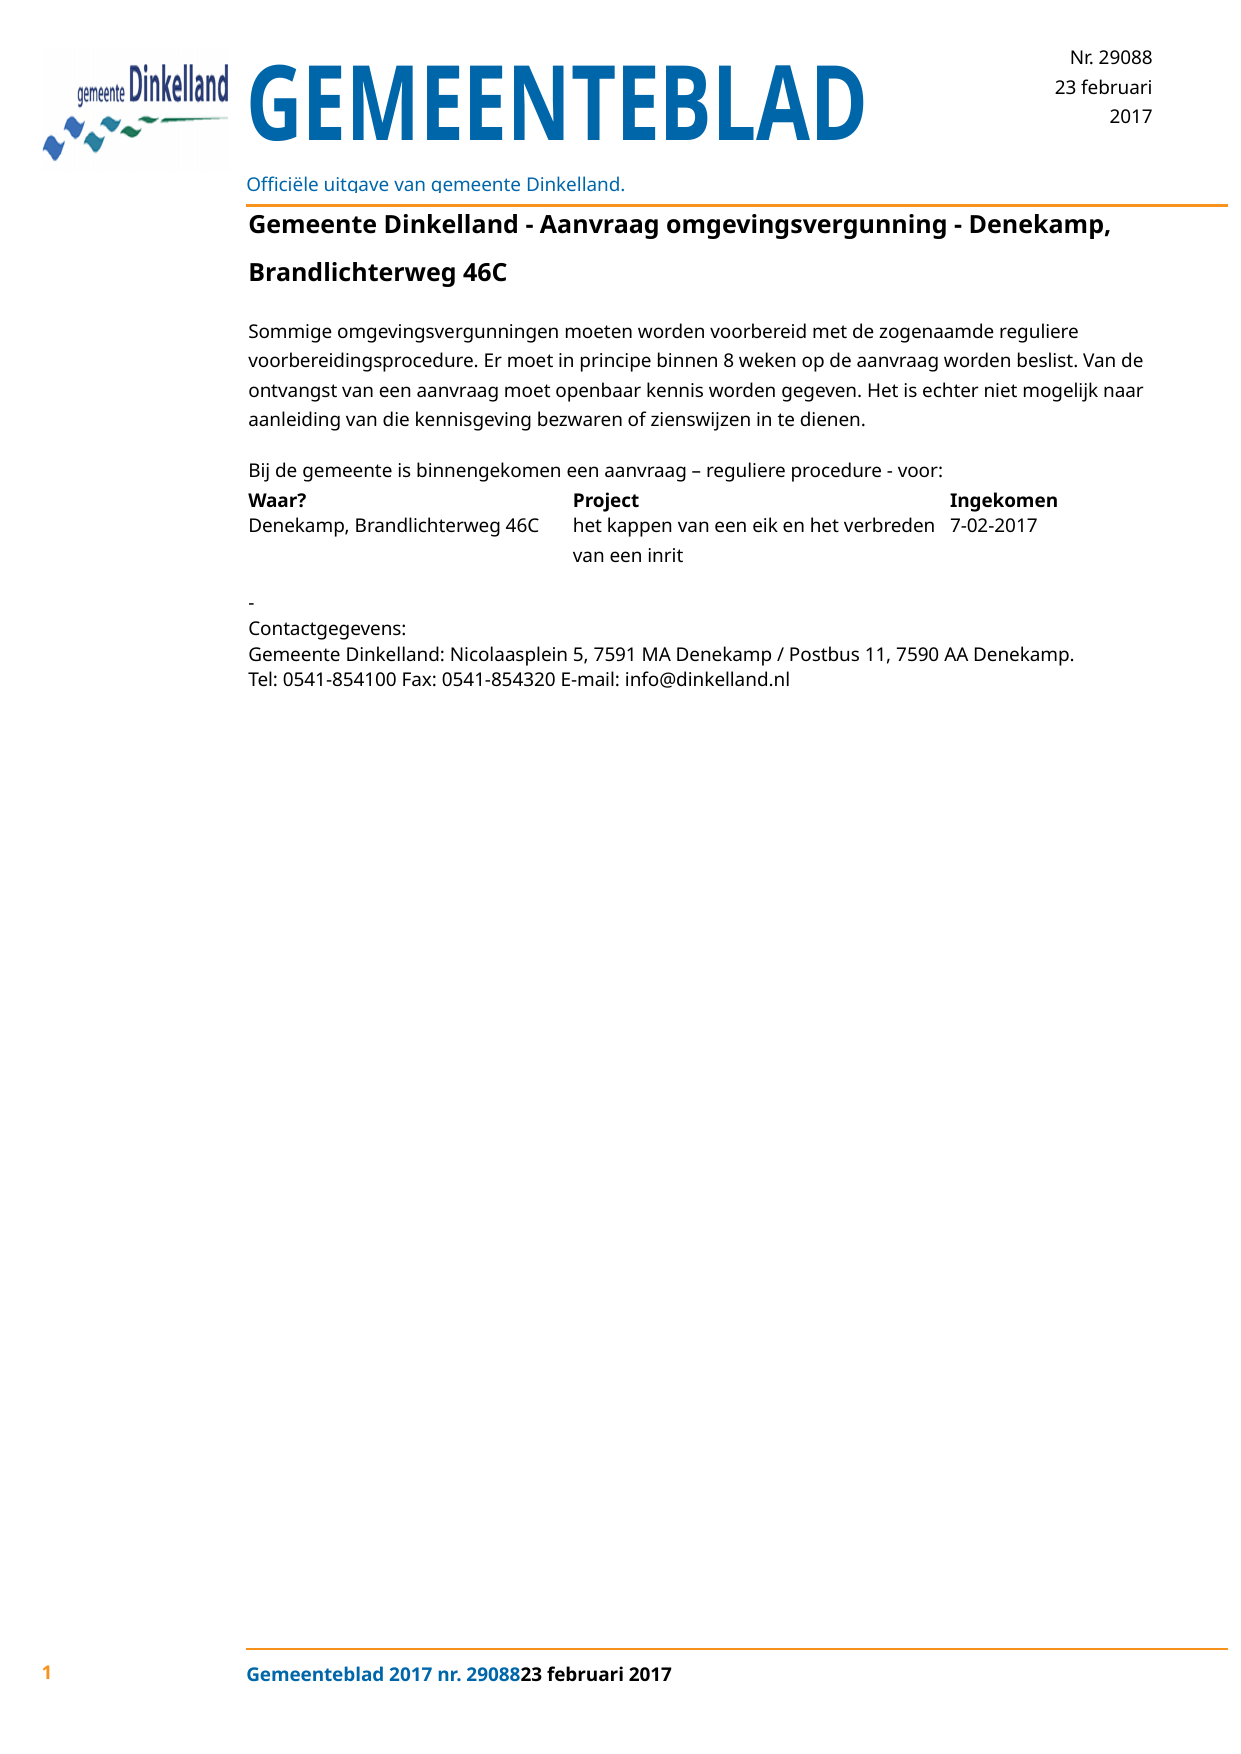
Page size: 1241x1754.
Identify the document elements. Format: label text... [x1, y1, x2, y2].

table_header Ingekomen [950, 487, 1152, 512]
text Tel: 0541-854100 Fax: 0541-854320 E-mail: info@dinkelland.nl [248, 666, 1152, 692]
text Sommige omgevingsvergunningen moeten worden voorbereid met de zogenaamde reguliere voorbereidingsprocedure. Er moet in principe binnen 8 weken op de aanvraag worden beslist. Van de ontvangst van een aanvraag moet openbaar kennis worden gegeven. Het is echter niet mogelijk naar aanleiding van die kennisgeving bezwaren of zienswijzen in te dienen. [248, 318, 1152, 432]
text Contactgegevens: [248, 615, 1152, 641]
text - [248, 589, 1152, 615]
table_header Waar? [248, 487, 573, 512]
picture [41, 47, 231, 172]
table_cell Denekamp, Brandlichterweg 46C [248, 513, 573, 568]
text Bij de gemeente is binnengekomen een aanvraag – reguliere procedure - voor: [248, 457, 1152, 483]
table_cell het kappen van een eik en het verbreden van een inrit [573, 513, 950, 568]
table_cell 7-02-2017 [950, 513, 1152, 568]
text Gemeente Dinkelland: Nicolaasplein 5, 7591 MA Denekamp / Postbus 11, 7590 AA Denekamp. [248, 641, 1152, 666]
text Gemeente Dinkelland - Aanvraag omgevingsvergunning - Denekamp, Brandlichterweg 46C [248, 207, 1152, 288]
table_header Project [573, 487, 950, 512]
